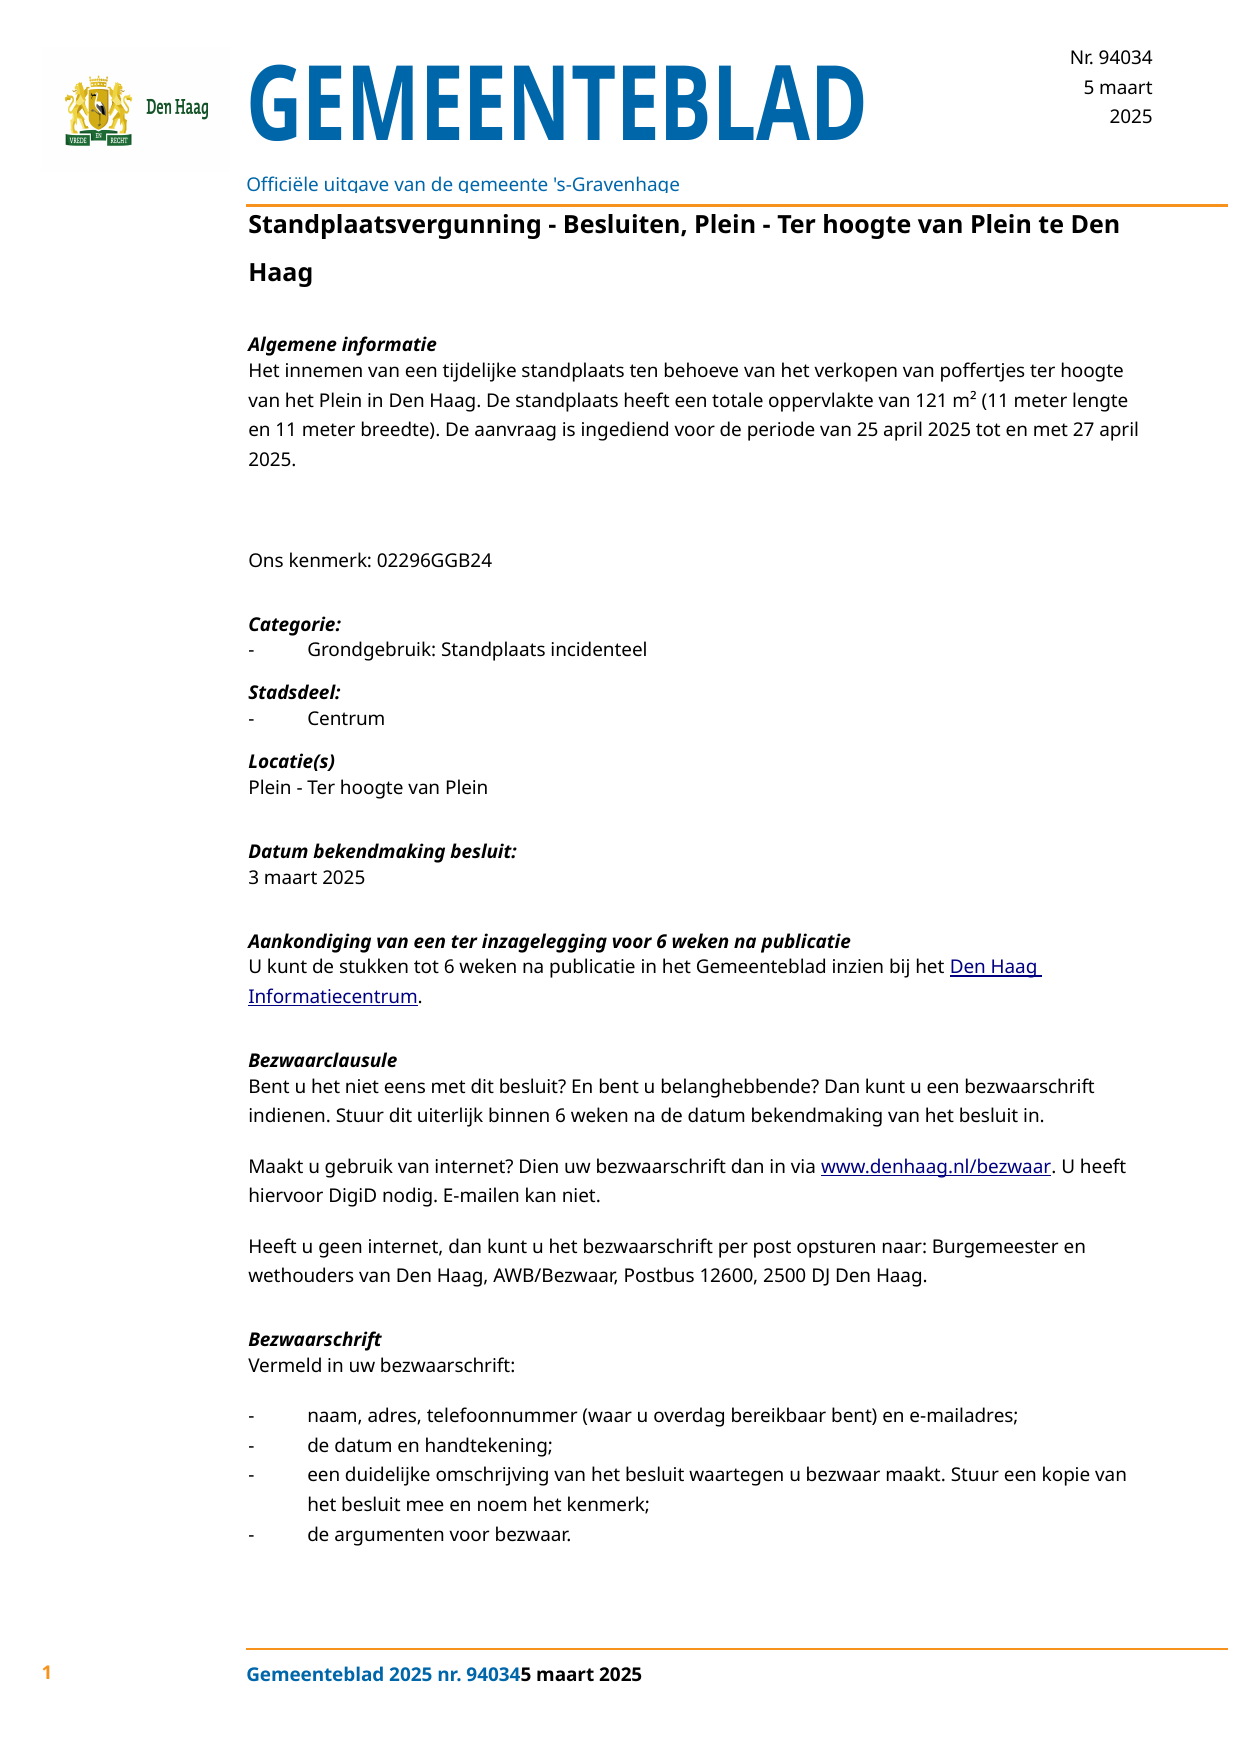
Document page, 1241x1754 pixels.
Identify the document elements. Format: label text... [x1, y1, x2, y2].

text Plein - Ter hoogte van Plein [248, 774, 1152, 800]
text Ons kenmerk: 02296GGB24 [248, 547, 1152, 572]
text Vermeld in uw bezwaarschrift: [248, 1352, 1152, 1378]
text Stadsdeel: [248, 679, 1152, 705]
list de datum en handtekening; [248, 1432, 1152, 1458]
text U kunt de stukken tot 6 weken na publicatie in het Gemeenteblad inzien bij het Den Haag Informatiecentrum. [248, 953, 1152, 1009]
list naam, adres, telefoonnummer (waar u overdag bereikbaar bent) en e-mailadres; [248, 1402, 1152, 1428]
text 3 maart 2025 [248, 864, 1152, 889]
list een duidelijke omschrijving van het besluit waartegen u bezwaar maakt. Stuur een kopie van het besluit mee en noem het kenmerk; [248, 1462, 1152, 1517]
picture [41, 47, 231, 172]
text Locatie(s) [248, 748, 1152, 774]
text Bezwaarschrift [248, 1326, 1152, 1352]
text Heeft u geen internet, dan kunt u het bezwaarschrift per post opsturen naar: Burgemeester en wethouders van Den Haag, AWB/Bezwaar, Postbus 12600, 2500 DJ Den Haag. [248, 1233, 1152, 1288]
text Bezwaarclausule [248, 1047, 1152, 1073]
text Datum bekendmaking besluit: [248, 838, 1152, 864]
text Bent u het niet eens met dit besluit? En bent u belanghebbende? Dan kunt u een bezwaarschrift indienen. Stuur dit uiterlijk binnen 6 weken na de datum bekendmaking van het besluit in. [248, 1073, 1152, 1128]
text Categorie: [248, 611, 1152, 636]
list Centrum [248, 705, 1152, 731]
text Standplaatsvergunning - Besluiten, Plein - Ter hoogte van Plein te Den Haag [248, 207, 1152, 288]
list Grondgebruik: Standplaats incidenteel [248, 636, 1152, 662]
text Aankondiging van een ter inzagelegging voor 6 weken na publicatie [248, 928, 1152, 953]
list de argumenten voor bezwaar. [248, 1521, 1152, 1547]
text Maakt u gebruik van internet? Dien uw bezwaarschrift dan in via www.denhaag.nl/bezwaar. U heeft hiervoor DigiD nodig. E-mailen kan niet. [248, 1153, 1152, 1208]
text Het innemen van een tijdelijke standplaats ten behoeve van het verkopen van poffertjes ter hoogte van het Plein in Den Haag. De standplaats heeft een totale oppervlakte van 121 m² (11 meter lengte en 11 meter breedte). De aanvraag is ingediend voor de periode van 25 april 2025 tot en met 27 april 2025. [248, 357, 1152, 472]
text Algemene informatie [248, 331, 1152, 357]
